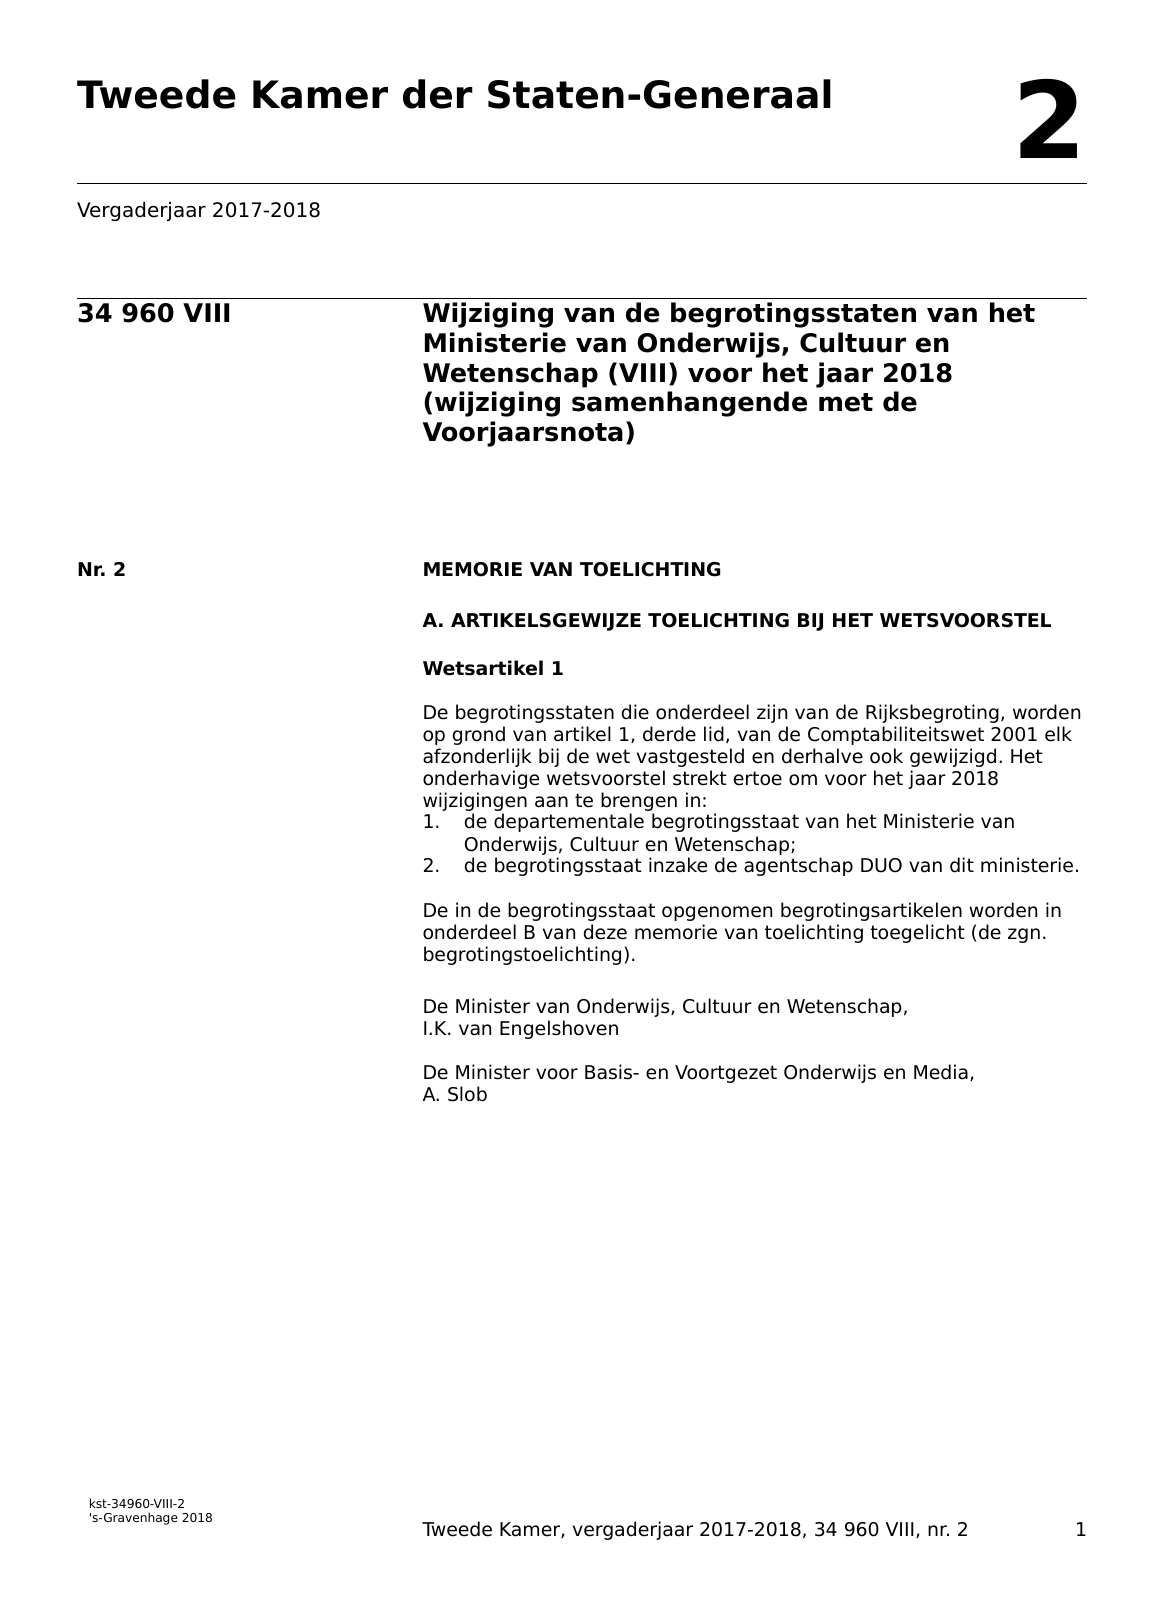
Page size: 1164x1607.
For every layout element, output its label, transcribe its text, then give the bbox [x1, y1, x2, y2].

table_header Tweede Kamer der Staten-Generaal [77, 59, 886, 183]
table_header 2 [886, 59, 1087, 183]
subtitle Wetsartikel 1 [422, 657, 1087, 679]
text De Minister voor Basis- en Voortgezet Onderwijs en Media, A. Slob [422, 1062, 1087, 1106]
table_cell Vergaderjaar 2017-2018 [77, 184, 1087, 298]
text De in de begrotingsstaat opgenomen begrotingsartikelen worden in onderdeel B van deze memorie van toelichting toegelicht (de zgn. begrotingstoelichting). [422, 899, 1087, 966]
subtitle A. ARTIKELSGEWIJZE TOELICHTING BIJ HET WETSVOORSTEL [422, 610, 1087, 632]
text De Minister van Onderwijs, Cultuur en Wetenschap, I.K. van Engelshoven [422, 996, 1087, 1039]
subtitle Nr. 2 MEMORIE VAN TOELICHTING [77, 558, 1087, 580]
subtitle 34 960 VIII Wijziging van de begrotingsstaten van het Ministerie van Onderwijs, Cultuur en Wetenschap (VIII) voor het jaar 2018 (wijziging samenhangende met de Voorjaarsnota) [77, 299, 1087, 447]
text 's-Gravenhage 2018 [88, 1511, 323, 1525]
text 2. de begrotingsstaat inzake de agentschap DUO van dit ministerie. [422, 855, 1087, 877]
text 1. de departementale begrotingsstaat van het Ministerie van Onderwijs, Cultuur en Wetenschap; [422, 811, 1087, 855]
text kst-34960-VIII-2 [88, 1497, 323, 1511]
text De begrotingsstaten die onderdeel zijn van de Rijksbegroting, worden op grond van artikel 1, derde lid, van de Comptabiliteitswet 2001 elk afzonderlijk bij de wet vastgesteld en derhalve ook gewijzigd. Het onderhavige wetsvoorstel strekt ertoe om voor het jaar 2018 wijzigingen aan te brengen in: [422, 702, 1087, 811]
